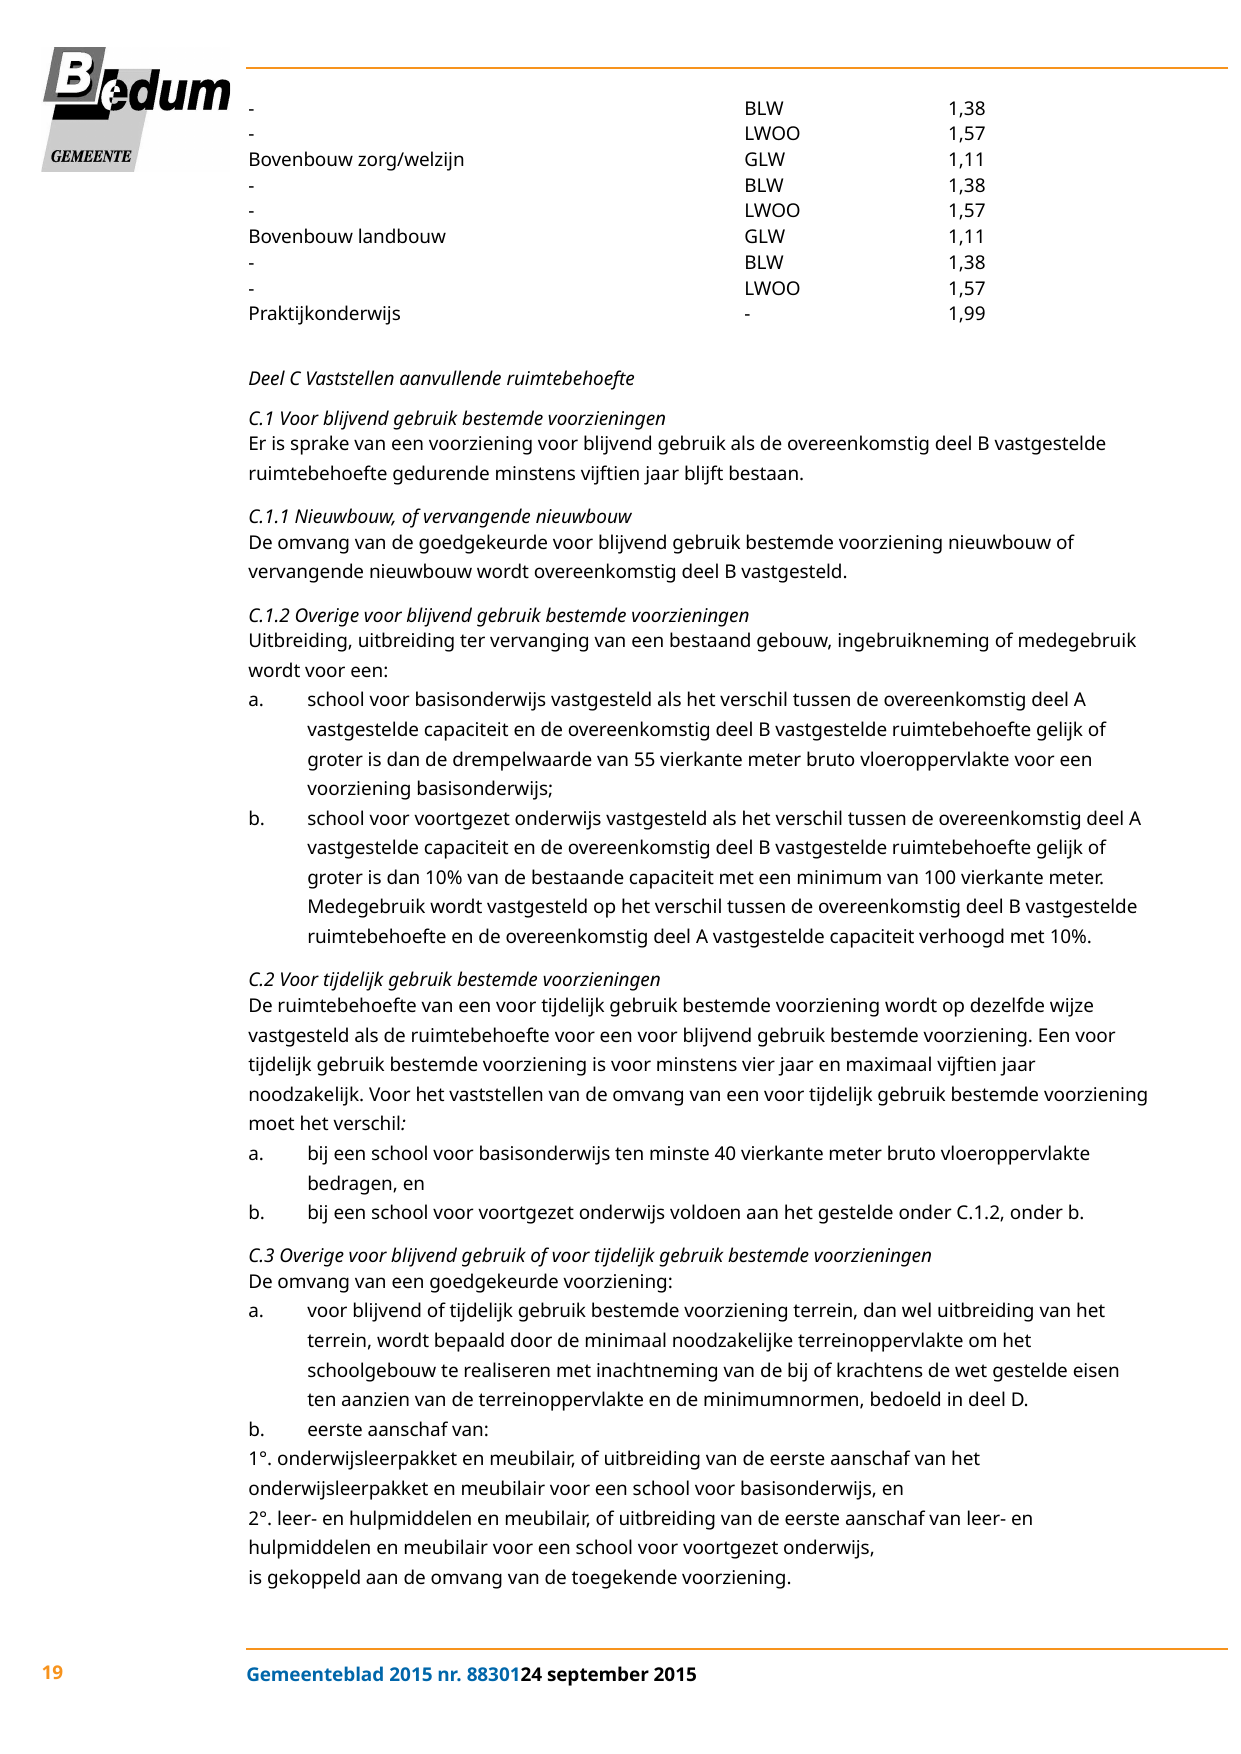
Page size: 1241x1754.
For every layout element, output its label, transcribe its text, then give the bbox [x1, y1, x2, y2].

table_cell Praktijkonderwijs [248, 301, 744, 326]
table_cell 1,57 [948, 198, 1152, 223]
list voor blijvend of tijdelijk gebruik bestemde voorziening terrein, dan wel uitbreiding van het terrein, wordt bepaald door de minimaal noodzakelijke terreinoppervlakte om het schoolgebouw te realiseren met inachtneming van de bij of krachtens de wet gestelde eisen ten aanzien van de terreinoppervlakte en de minimumnormen, bedoeld in deel D. [248, 1298, 1152, 1412]
list school voor basisonderwijs vastgesteld als het verschil tussen de overeenkomstig deel A vastgestelde capaciteit en de overeenkomstig deel B vastgestelde ruimtebehoefte gelijk of groter is dan de drempelwaarde van 55 vierkante meter bruto vloeroppervlakte voor een voorziening basisonderwijs; [248, 687, 1152, 801]
text 1°. onderwijsleerpakket en meubilair, of uitbreiding van de eerste aanschaf van het onderwijsleerpakket en meubilair voor een school voor basisonderwijs, en [248, 1446, 1152, 1501]
text De omvang van een goedgekeurde voorziening: [248, 1268, 1152, 1294]
table_cell - [248, 198, 744, 223]
text Uitbreiding, uitbreiding ter vervanging van een bestaand gebouw, ingebruikneming of medegebruik wordt voor een: [248, 627, 1152, 683]
list school voor voortgezet onderwijs vastgesteld als het verschil tussen de overeenkomstig deel A vastgestelde capaciteit en de overeenkomstig deel B vastgestelde ruimtebehoefte gelijk of groter is dan 10% van de bestaande capaciteit met een minimum van 100 vierkante meter. Medegebruik wordt vastgesteld op het verschil tussen de overeenkomstig deel B vastgestelde ruimtebehoefte en de overeenkomstig deel A vastgestelde capaciteit verhoogd met 10%. [248, 805, 1152, 949]
table_cell BLW [744, 172, 948, 198]
text De omvang van de goedgekeurde voor blijvend gebruik bestemde voorziening nieuwbouw of vervangende nieuwbouw wordt overeenkomstig deel B vastgesteld. [248, 529, 1152, 584]
table_cell - [248, 121, 744, 146]
table_cell LWOO [744, 275, 948, 301]
text C.1.1 Nieuwbouw, of vervangende nieuwbouw [248, 503, 1152, 529]
table_cell 1,57 [948, 121, 1152, 146]
table_cell 1,38 [948, 95, 1152, 121]
text C.2 Voor tijdelijk gebruik bestemde voorzieningen [248, 966, 1152, 992]
picture [41, 47, 231, 172]
table_cell - [248, 172, 744, 198]
table_cell 1,99 [948, 301, 1152, 326]
list bij een school voor voortgezet onderwijs voldoen aan het gestelde onder C.1.2, onder b. [248, 1199, 1152, 1225]
table_cell GLW [744, 224, 948, 249]
table_cell - [248, 249, 744, 275]
table_cell 1,11 [948, 224, 1152, 249]
text Er is sprake van een voorziening voor blijvend gebruik als de overeenkomstig deel B vastgestelde ruimtebehoefte gedurende minstens vijftien jaar blijft bestaan. [248, 431, 1152, 486]
text C.3 Overige voor blijvend gebruik of voor tijdelijk gebruik bestemde voorzieningen [248, 1242, 1152, 1268]
table_cell 1,11 [948, 146, 1152, 172]
table_cell Bovenbouw landbouw [248, 224, 744, 249]
table_cell - [248, 95, 744, 121]
table_cell GLW [744, 146, 948, 172]
table_cell LWOO [744, 121, 948, 146]
text C.1.2 Overige voor blijvend gebruik bestemde voorzieningen [248, 602, 1152, 627]
list eerste aanschaf van: [248, 1416, 1152, 1442]
text Deel C Vaststellen aanvullende ruimtebehoefte [248, 366, 1152, 391]
table_cell BLW [744, 95, 948, 121]
table_cell - [744, 301, 948, 326]
text De ruimtebehoefte van een voor tijdelijk gebruik bestemde voorziening wordt op dezelfde wijze vastgesteld als de ruimtebehoefte voor een voor blijvend gebruik bestemde voorziening. Een voor tijdelijk gebruik bestemde voorziening is voor minstens vier jaar en maximaal vijftien jaar noodzakelijk. Voor het vaststellen van de omvang van een voor tijdelijk gebruik bestemde voorziening moet het verschil: [248, 992, 1152, 1136]
table_cell BLW [744, 249, 948, 275]
table_cell LWOO [744, 198, 948, 223]
table_cell - [248, 275, 744, 301]
list bij een school voor basisonderwijs ten minste 40 vierkante meter bruto vloeroppervlakte bedragen, en [248, 1140, 1152, 1195]
table_cell Bovenbouw zorg/welzijn [248, 146, 744, 172]
text is gekoppeld aan de omvang van de toegekende voorziening. [248, 1564, 1152, 1590]
text 2°. leer- en hulpmiddelen en meubilair, of uitbreiding van de eerste aanschaf van leer- en hulpmiddelen en meubilair voor een school voor voortgezet onderwijs, [248, 1505, 1152, 1560]
text C.1 Voor blijvend gebruik bestemde voorzieningen [248, 405, 1152, 431]
table_cell 1,57 [948, 275, 1152, 301]
table_cell 1,38 [948, 249, 1152, 275]
table_cell 1,38 [948, 172, 1152, 198]
